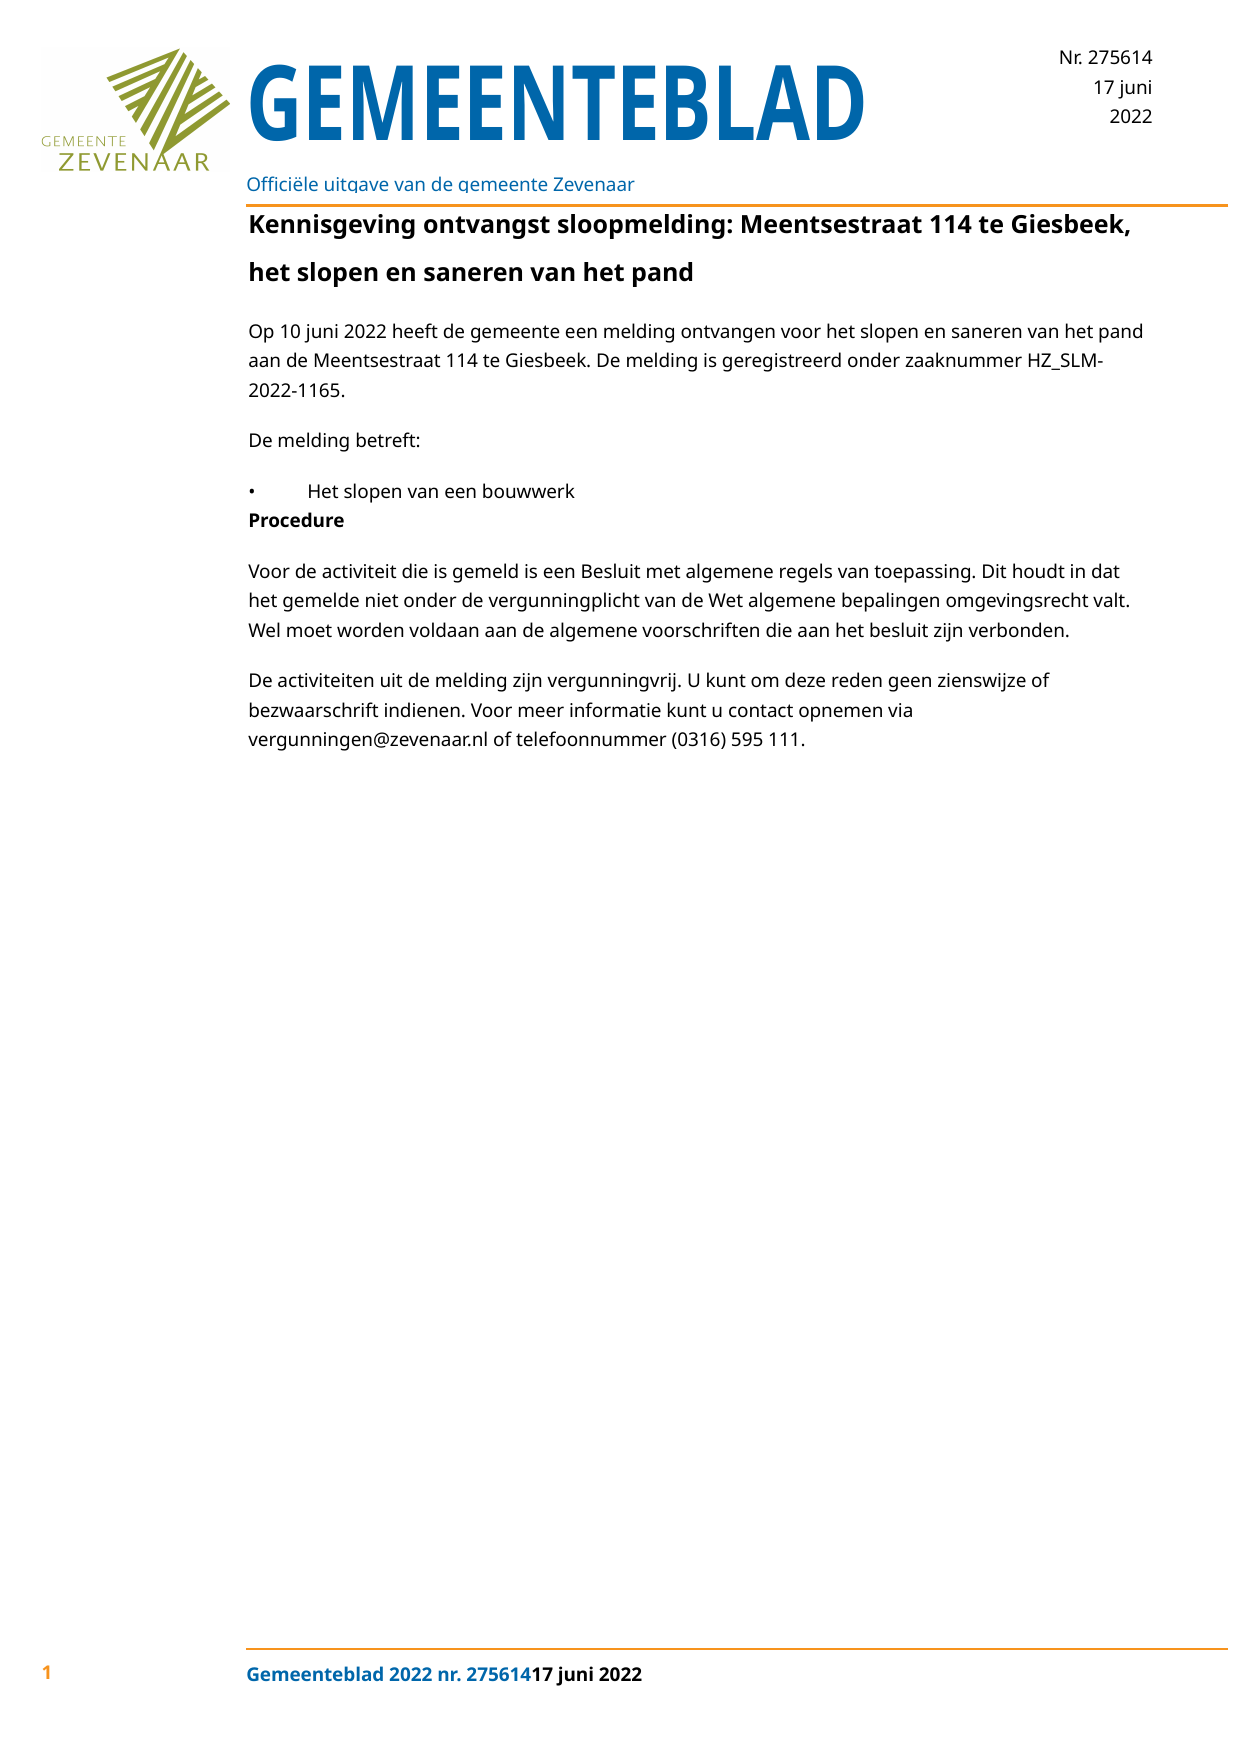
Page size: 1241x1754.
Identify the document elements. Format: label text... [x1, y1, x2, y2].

text Procedure [248, 507, 1152, 533]
text De activiteiten uit de melding zijn vergunningvrij. U kunt om deze reden geen zienswijze of bezwaarschrift indienen. Voor meer informatie kunt u contact opnemen via vergunningen@zevenaar.nl of telefoonnummer (0316) 595 111. [248, 667, 1152, 752]
text Kennisgeving ontvangst sloopmelding: Meentsestraat 114 te Giesbeek, het slopen en saneren van het pand [248, 207, 1152, 288]
text Op 10 juni 2022 heeft de gemeente een melding ontvangen voor het slopen en saneren van het pand aan de Meentsestraat 114 te Giesbeek. De melding is geregistreerd onder zaaknummer HZ_SLM-2022-1165. [248, 318, 1152, 403]
text De melding betreft: [248, 427, 1152, 453]
text Voor de activiteit die is gemeld is een Besluit met algemene regels van toepassing. Dit houdt in dat het gemelde niet onder de vergunningplicht van de Wet algemene bepalingen omgevingsrecht valt. Wel moet worden voldaan aan de algemene voorschriften die aan het besluit zijn verbonden. [248, 558, 1152, 643]
list Het slopen van een bouwwerk [248, 478, 1152, 504]
picture [41, 47, 231, 172]
